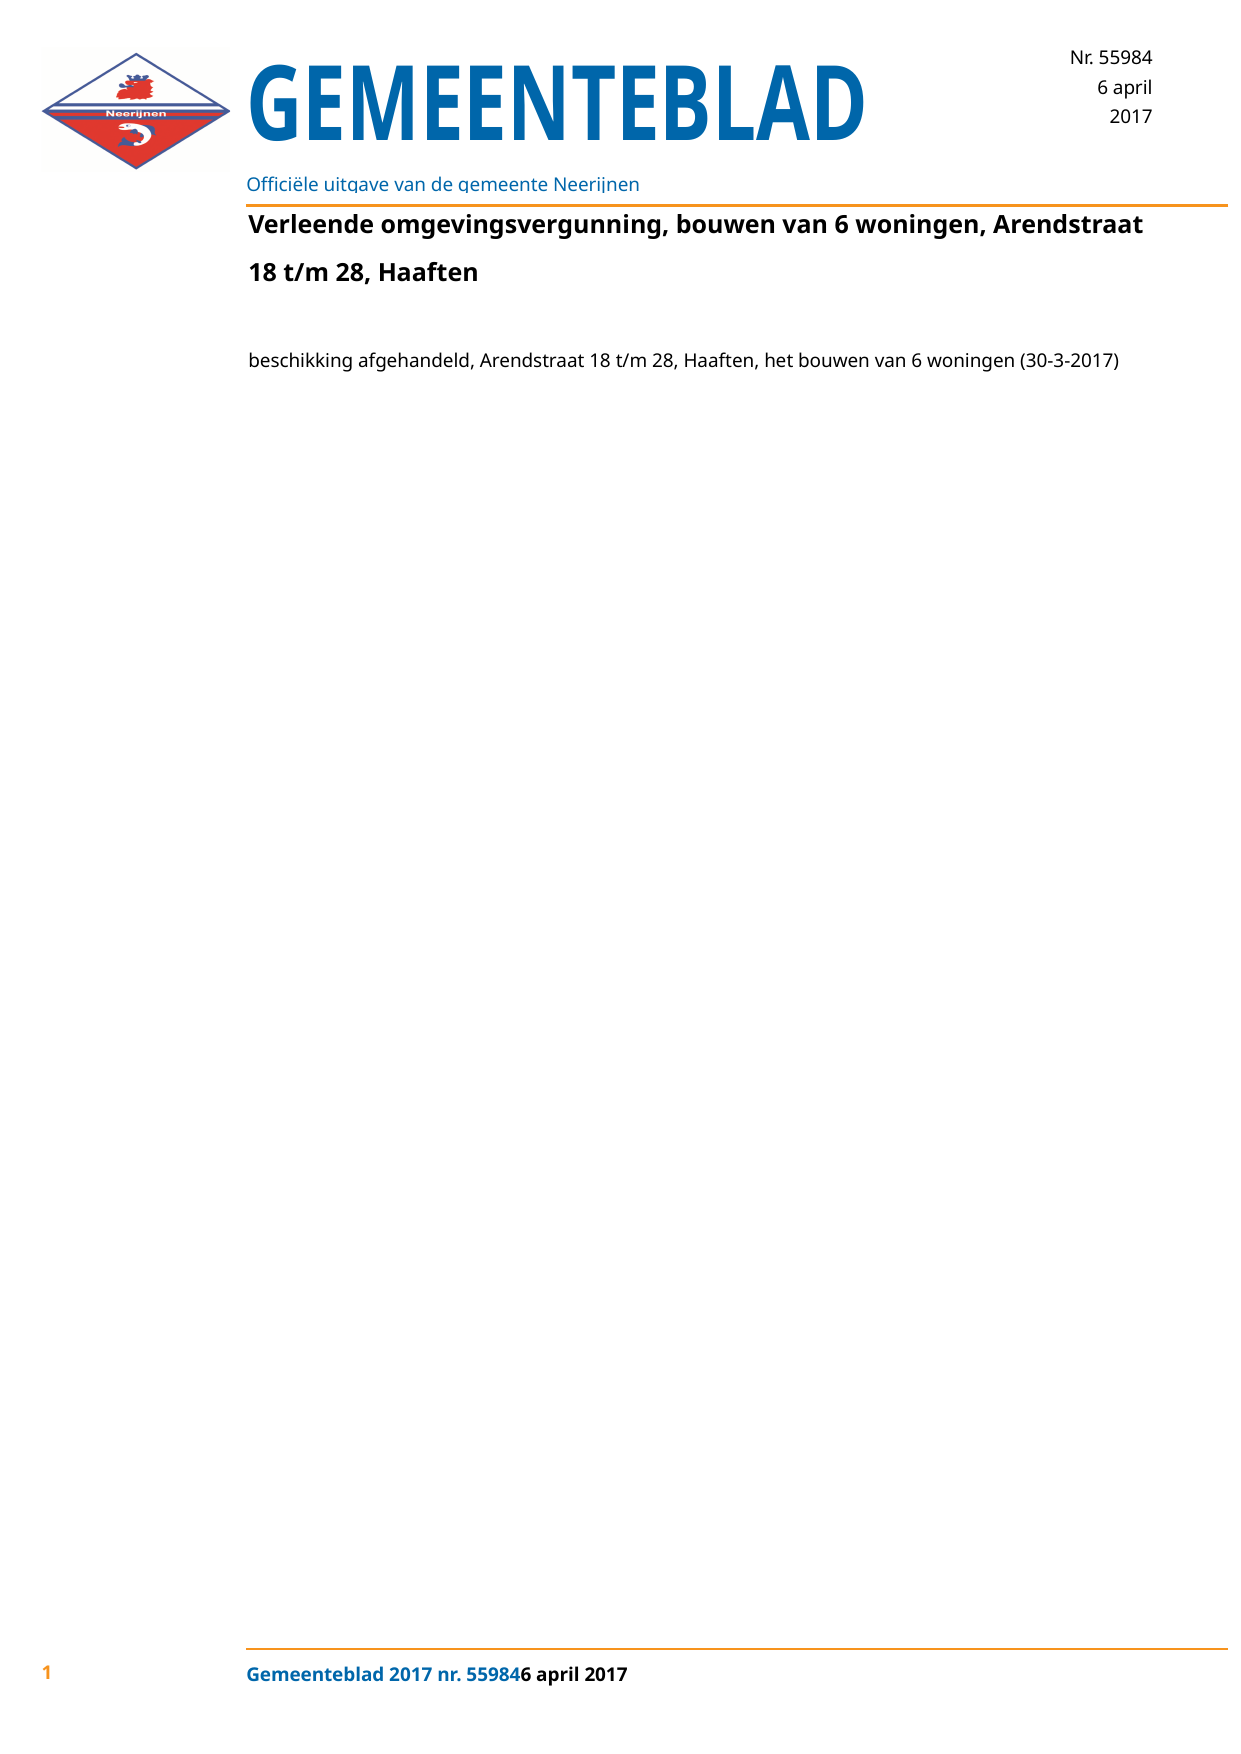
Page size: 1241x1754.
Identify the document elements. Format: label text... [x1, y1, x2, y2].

table_header beschikking afgehandeld, Arendstraat 18 t/m 28, Haaften, het bouwen van 6 woningen (30-3-2017) [248, 348, 1152, 373]
text Verleende omgevingsvergunning, bouwen van 6 woningen, Arendstraat 18 t/m 28, Haaften [248, 207, 1152, 288]
picture [41, 47, 231, 172]
